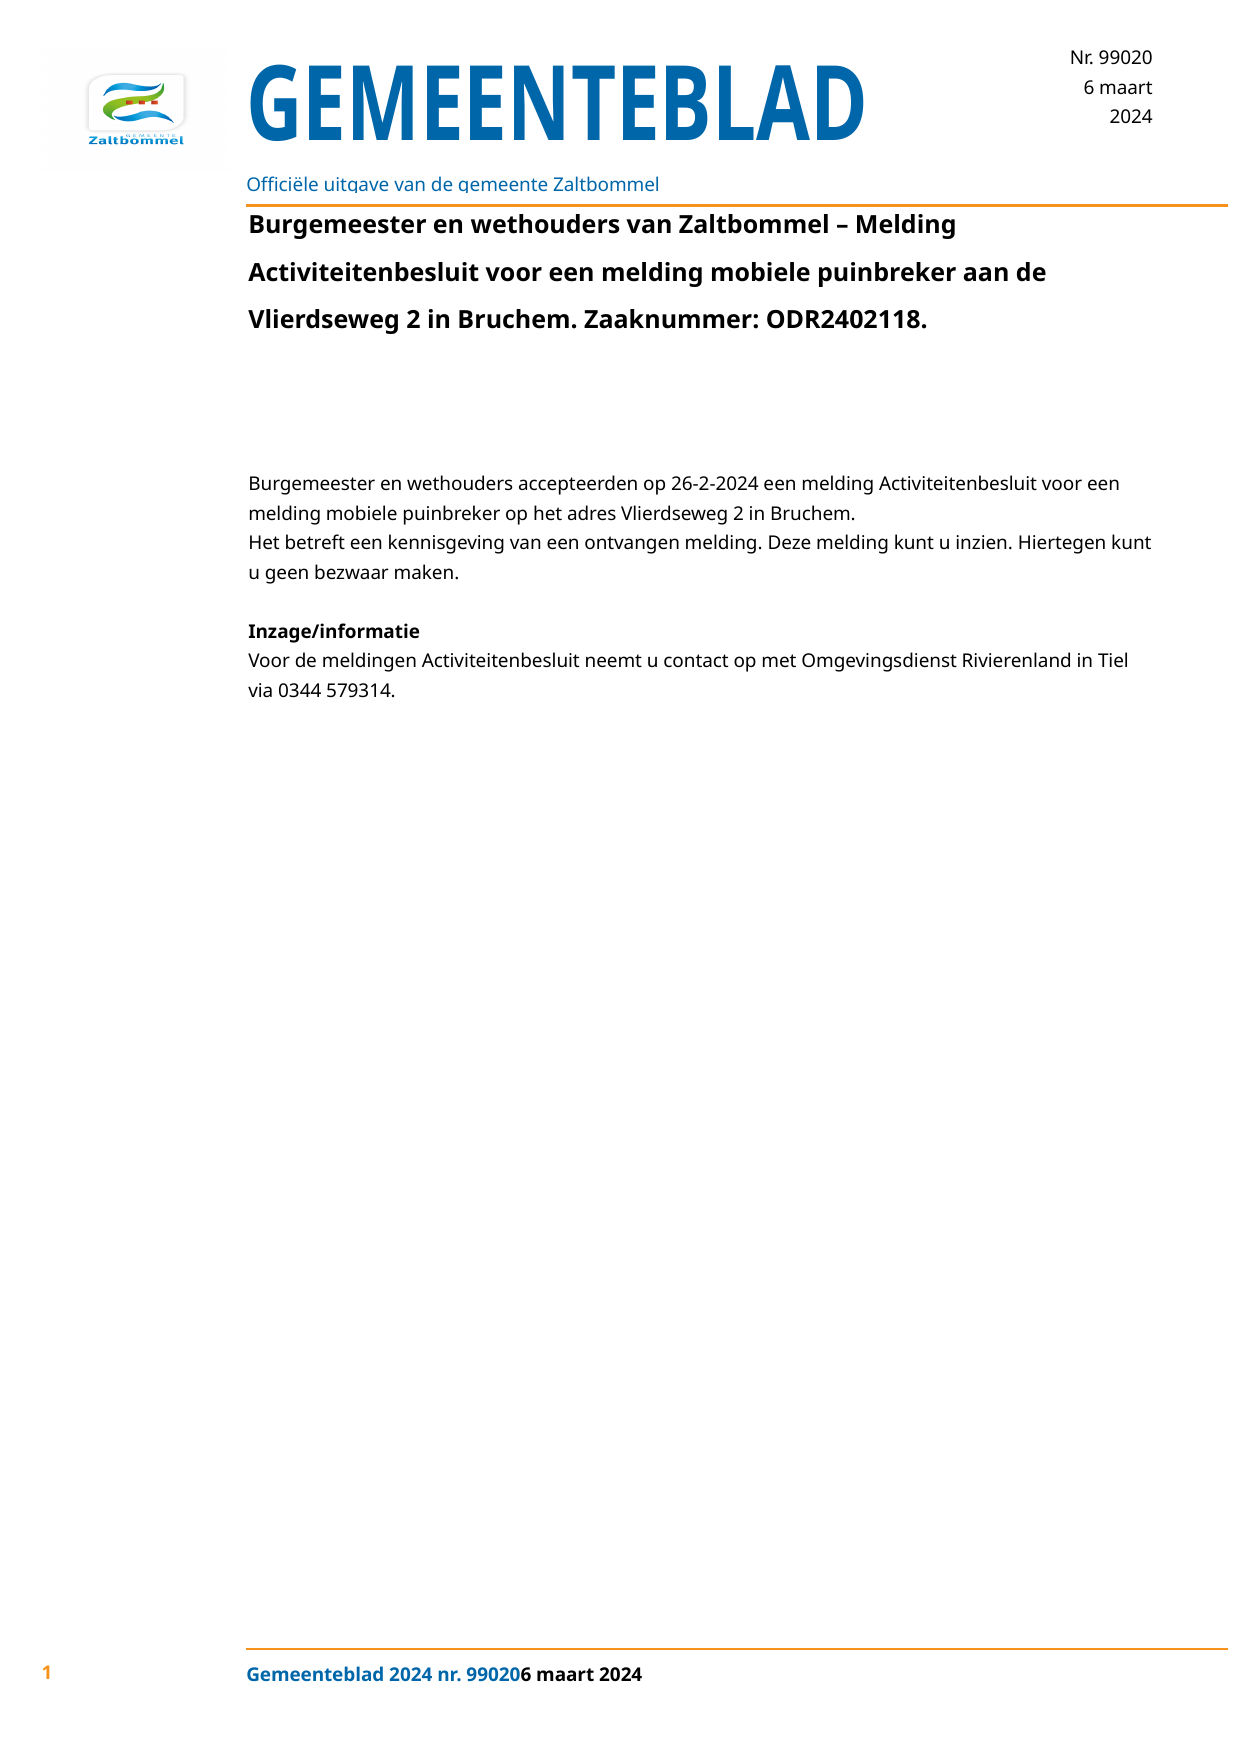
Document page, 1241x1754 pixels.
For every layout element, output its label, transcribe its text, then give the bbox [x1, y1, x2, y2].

text Inzage/informatie [248, 618, 1152, 644]
text Het betreft een kennisgeving van een ontvangen melding. Deze melding kunt u inzien. Hiertegen kunt u geen bezwaar maken. [248, 529, 1152, 584]
text Voor de meldingen Activiteitenbesluit neemt u contact op met Omgevingsdienst Rivierenland in Tiel via 0344 579314. [248, 648, 1152, 703]
text Burgemeester en wethouders van Zaltbommel – Melding Activiteitenbesluit voor een melding mobiele puinbreker aan de Vlierdseweg 2 in Bruchem. Zaaknummer: ODR2402118. [248, 207, 1152, 336]
text Burgemeester en wethouders accepteerden op 26-2-2024 een melding Activiteitenbesluit voor een melding mobiele puinbreker op het adres Vlierdseweg 2 in Bruchem. [248, 470, 1152, 525]
picture [41, 47, 231, 172]
